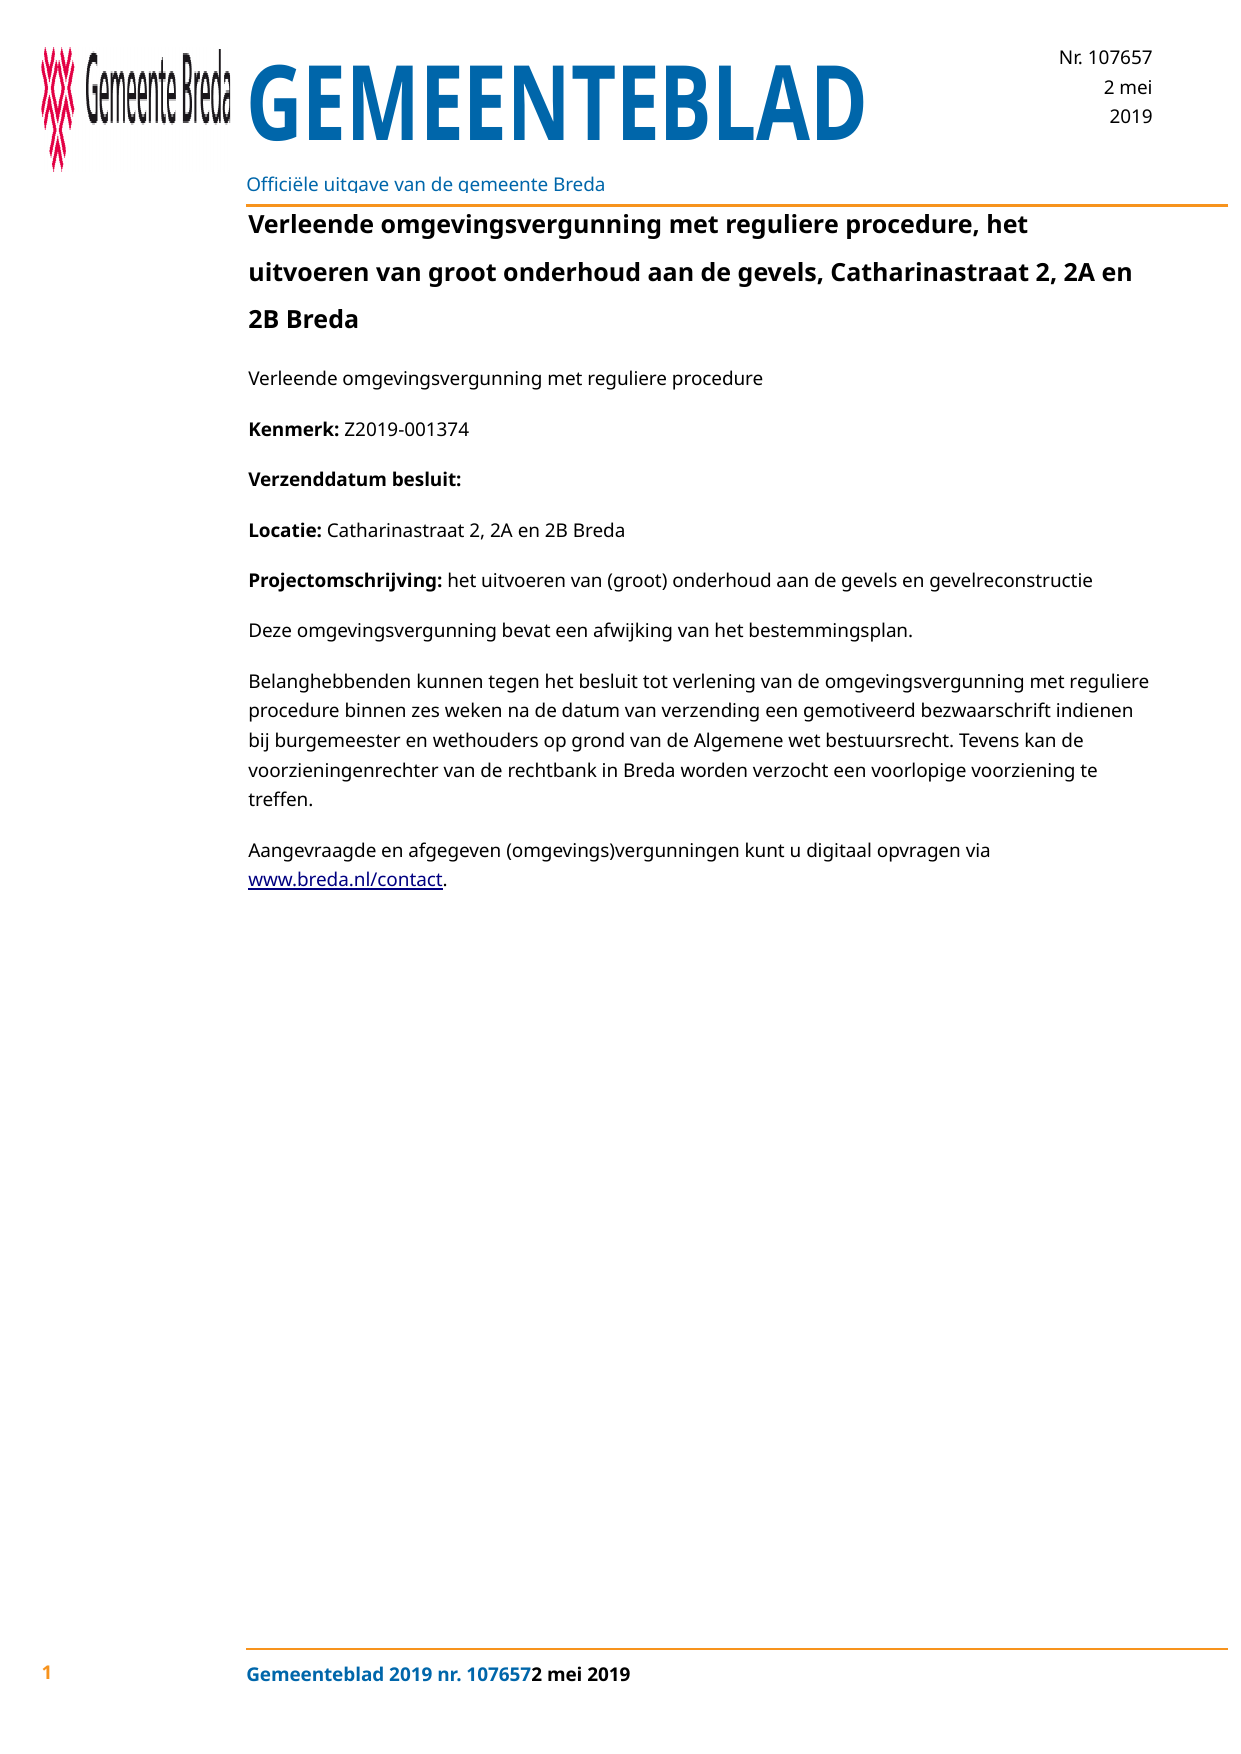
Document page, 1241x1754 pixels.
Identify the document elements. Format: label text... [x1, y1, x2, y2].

text Verleende omgevingsvergunning met reguliere procedure [248, 366, 1152, 391]
picture [41, 47, 231, 172]
text Verzenddatum besluit: [248, 466, 1152, 492]
text Locatie: Catharinastraat 2, 2A en 2B Breda [248, 517, 1152, 542]
text Projectomschrijving: het uitvoeren van (groot) onderhoud aan de gevels en gevelreconstructie [248, 567, 1152, 593]
text Verleende omgevingsvergunning met reguliere procedure, het uitvoeren van groot onderhoud aan de gevels, Catharinastraat 2, 2A en 2B Breda [248, 207, 1152, 336]
text Belanghebbenden kunnen tegen het besluit tot verlening van de omgevingsvergunning met reguliere procedure binnen zes weken na de datum van verzending een gemotiveerd bezwaarschrift indienen bij burgemeester en wethouders op grond van de Algemene wet bestuursrecht. Tevens kan de voorzieningenrechter van de rechtbank in Breda worden verzocht een voorlopige voorziening te treffen. [248, 668, 1152, 812]
text Deze omgevingsvergunning bevat een afwijking van het bestemmingsplan. [248, 618, 1152, 643]
text Aangevraagde en afgegeven (omgevings)vergunningen kunt u digitaal opvragen via www.breda.nl/contact. [248, 837, 1152, 892]
text Kenmerk: Z2019-001374 [248, 416, 1152, 442]
